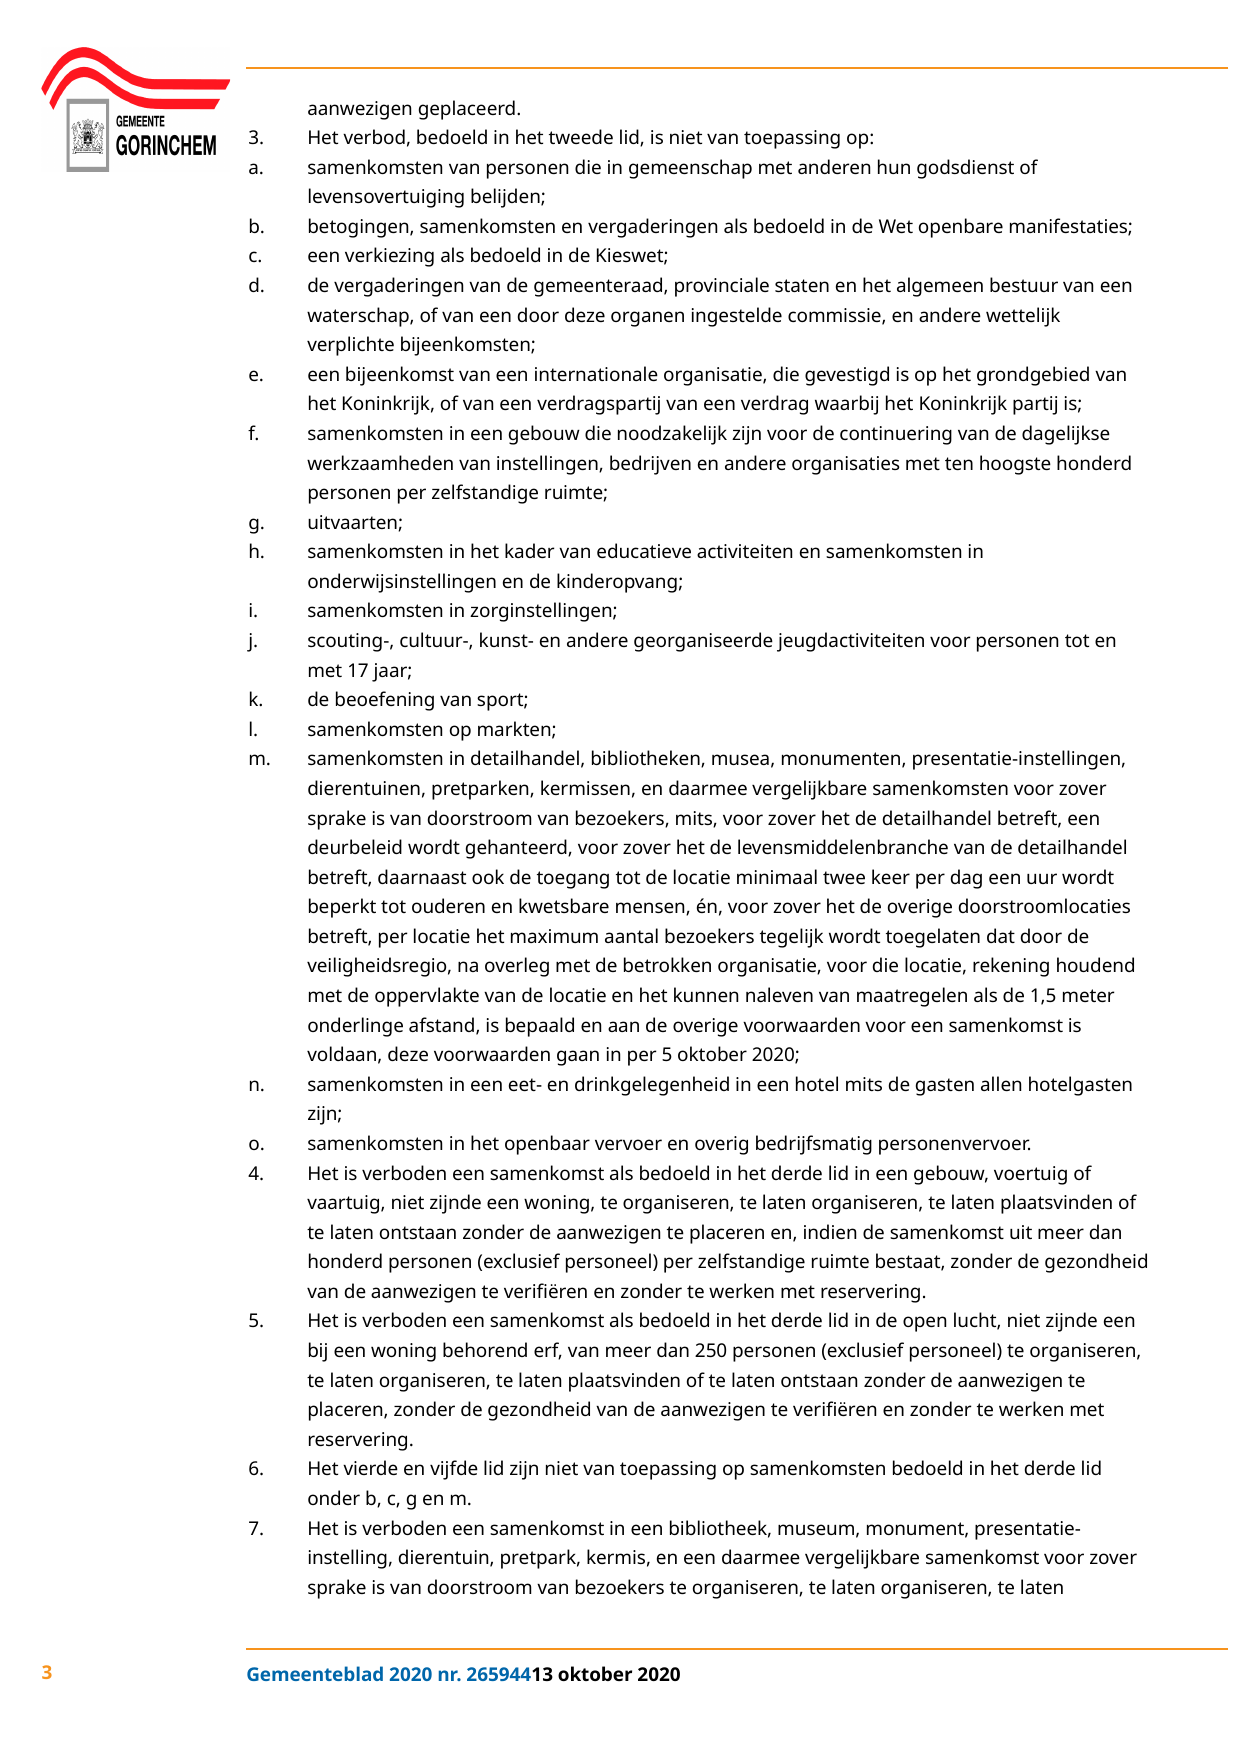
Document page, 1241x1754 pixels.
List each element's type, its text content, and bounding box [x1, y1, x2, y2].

list Het is verboden een samenkomst als bedoeld in het derde lid in een gebouw, voertuig of vaartuig, niet zijnde een woning, te organiseren, te laten organiseren, te laten plaatsvinden of te laten ontstaan zonder de aanwezigen te placeren en, indien de samenkomst uit meer dan honderd personen (exclusief personeel) per zelfstandige ruimte bestaat, zonder de gezondheid van de aanwezigen te verifiëren en zonder te werken met reservering. [248, 1160, 1152, 1304]
list samenkomsten in een gebouw die noodzakelijk zijn voor de continuering van de dagelijkse werkzaamheden van instellingen, bedrijven en andere organisaties met ten hoogste honderd personen per zelfstandige ruimte; [248, 420, 1152, 505]
list de vergaderingen van de gemeenteraad, provinciale staten en het algemeen bestuur van een waterschap, of van een door deze organen ingestelde commissie, en andere wettelijk verplichte bijeenkomsten; [248, 272, 1152, 357]
list uitvaarten; [248, 509, 1152, 535]
list Het verbod, bedoeld in het tweede lid, is niet van toepassing op: [248, 124, 1152, 150]
list samenkomsten in het openbaar vervoer en overig bedrijfsmatig personenvervoer. [248, 1130, 1152, 1156]
list scouting-, cultuur-, kunst- en andere georganiseerde jeugdactiviteiten voor personen tot en met 17 jaar; [248, 627, 1152, 683]
list samenkomsten in het kader van educatieve activiteiten en samenkomsten in onderwijsinstellingen en de kinderopvang; [248, 538, 1152, 594]
list samenkomsten in zorginstellingen; [248, 598, 1152, 623]
list samenkomsten in detailhandel, bibliotheken, musea, monumenten, presentatie-instellingen, dierentuinen, pretparken, kermissen, en daarmee vergelijkbare samenkomsten voor zover sprake is van doorstroom van bezoekers, mits, voor zover het de detailhandel betreft, een deurbeleid wordt gehanteerd, voor zover het de levensmiddelenbranche van de detailhandel betreft, daarnaast ook de toegang tot de locatie minimaal twee keer per dag een uur wordt beperkt tot ouderen en kwetsbare mensen, én, voor zover het de overige doorstroomlocaties betreft, per locatie het maximum aantal bezoekers tegelijk wordt toegelaten dat door de veiligheidsregio, na overleg met de betrokken organisatie, voor die locatie, rekening houdend met de oppervlakte van de locatie en het kunnen naleven van maatregelen als de 1,5 meter onderlinge afstand, is bepaald en aan de overige voorwaarden voor een samenkomst is voldaan, deze voorwaarden gaan in per 5 oktober 2020; [248, 746, 1152, 1067]
list aanwezigen geplaceerd. [248, 95, 1152, 121]
list samenkomsten in een eet- en drinkgelegenheid in een hotel mits de gasten allen hotelgasten zijn; [248, 1071, 1152, 1126]
list samenkomsten op markten; [248, 716, 1152, 742]
list samenkomsten van personen die in gemeenschap met anderen hun godsdienst of levensovertuiging belijden; [248, 154, 1152, 209]
list een verkiezing als bedoeld in de Kieswet; [248, 243, 1152, 268]
list Het is verboden een samenkomst als bedoeld in het derde lid in de open lucht, niet zijnde een bij een woning behorend erf, van meer dan 250 personen (exclusief personeel) te organiseren, te laten organiseren, te laten plaatsvinden of te laten ontstaan zonder de aanwezigen te placeren, zonder de gezondheid van de aanwezigen te verifiëren en zonder te werken met reservering. [248, 1308, 1152, 1452]
list betogingen, samenkomsten en vergaderingen als bedoeld in de Wet openbare manifestaties; [248, 213, 1152, 239]
list de beoefening van sport; [248, 686, 1152, 712]
picture [41, 47, 231, 172]
list een bijeenkomst van een internationale organisatie, die gevestigd is op het grondgebied van het Koninkrijk, of van een verdragspartij van een verdrag waarbij het Koninkrijk partij is; [248, 361, 1152, 416]
list Het vierde en vijfde lid zijn niet van toepassing op samenkomsten bedoeld in het derde lid onder b, c, g en m. [248, 1456, 1152, 1511]
list Het is verboden een samenkomst in een bibliotheek, museum, monument, presentatie-instelling, dierentuin, pretpark, kermis, en een daarmee vergelijkbare samenkomst voor zover sprake is van doorstroom van bezoekers te organiseren, te laten organiseren, te laten [248, 1515, 1152, 1600]
